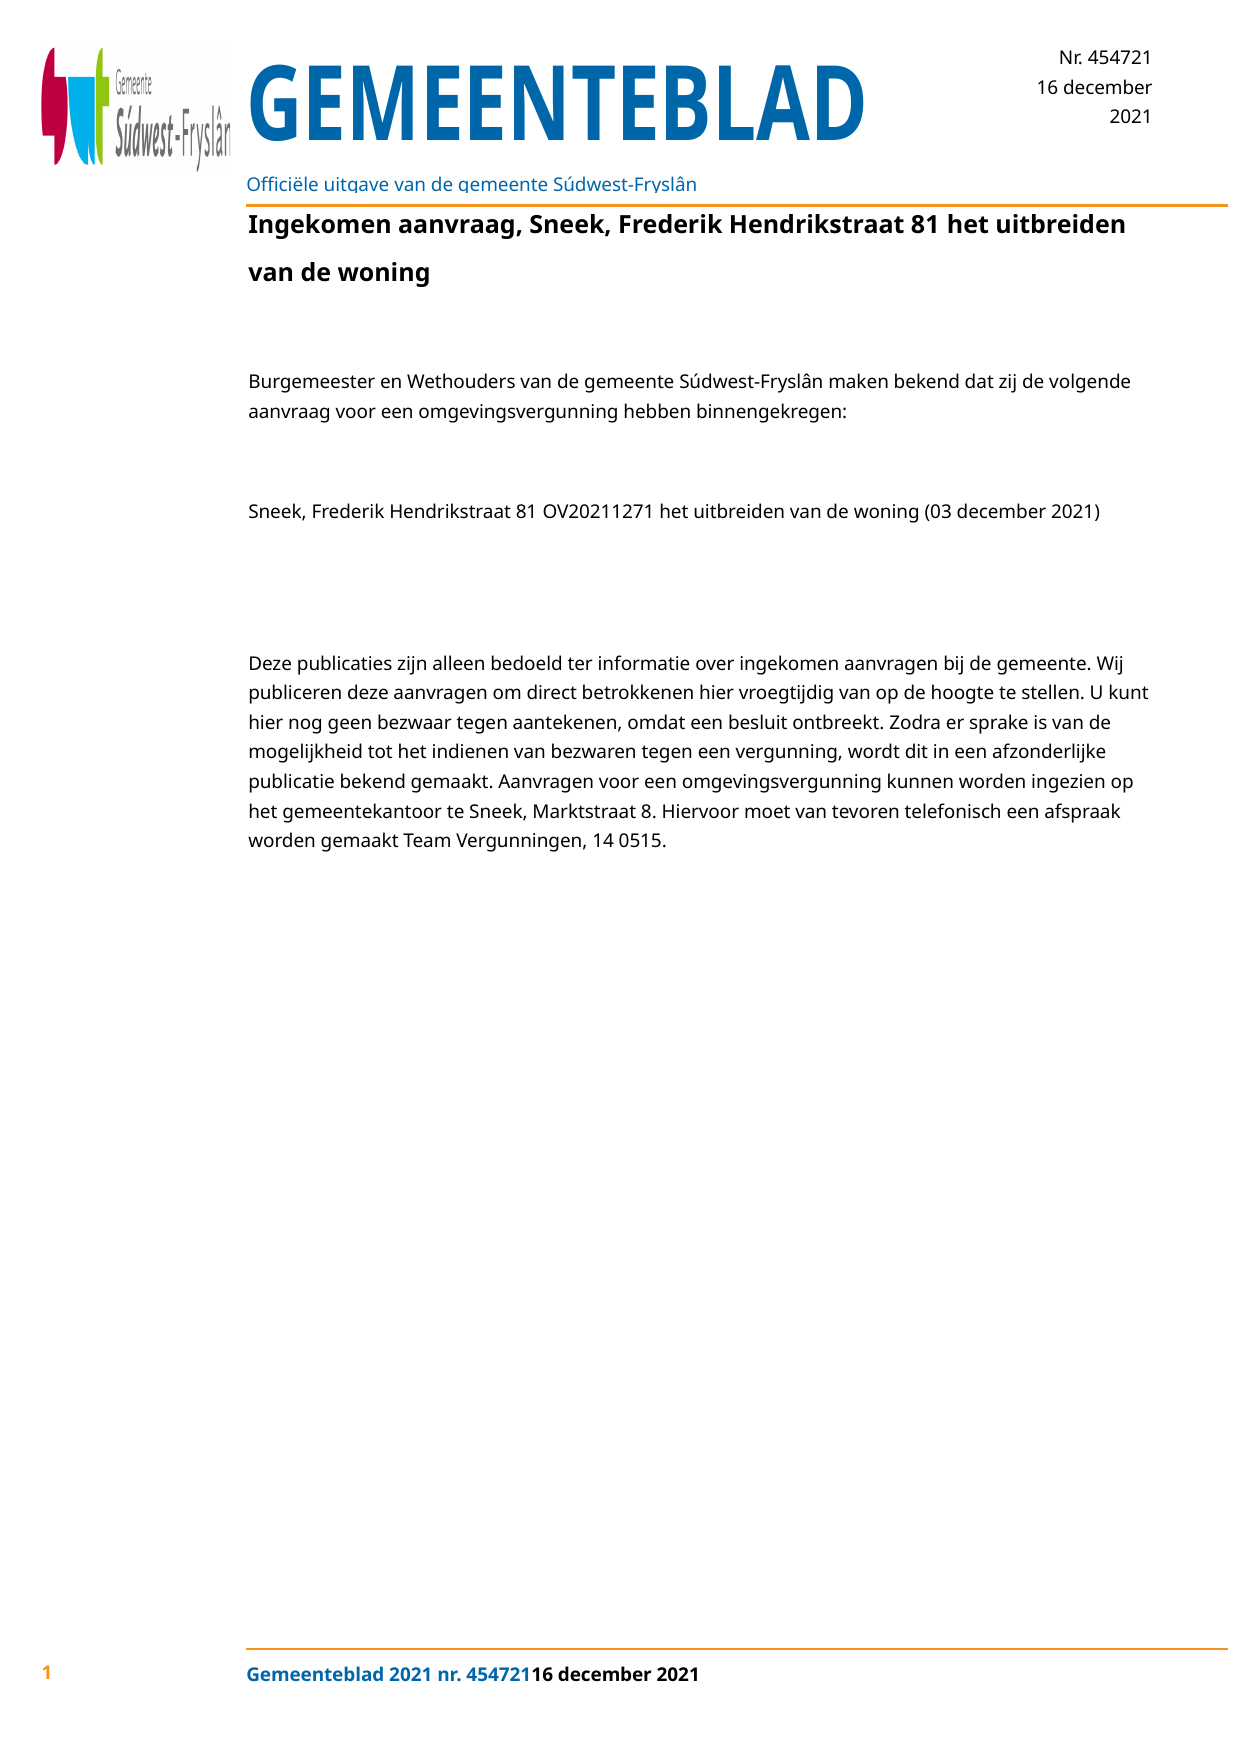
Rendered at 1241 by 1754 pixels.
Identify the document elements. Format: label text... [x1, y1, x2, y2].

text Burgemeester en Wethouders van de gemeente Súdwest-Fryslân maken bekend dat zij de volgende aanvraag voor een omgevingsvergunning hebben binnengekregen: [248, 368, 1152, 424]
text Ingekomen aanvraag, Sneek, Frederik Hendrikstraat 81 het uitbreiden van de woning [248, 207, 1152, 288]
text Deze publicaties zijn alleen bedoeld ter informatie over ingekomen aanvragen bij de gemeente. Wij publiceren deze aanvragen om direct betrokkenen hier vroegtijdig van op de hoogte te stellen. U kunt hier nog geen bezwaar tegen aantekenen, omdat een besluit ontbreekt. Zodra er sprake is van de mogelijkheid tot het indienen van bezwaren tegen een vergunning, wordt dit in een afzonderlijke publicatie bekend gemaakt. Aanvragen voor een omgevingsvergunning kunnen worden ingezien op het gemeentekantoor te Sneek, Marktstraat 8. Hiervoor moet van tevoren telefonisch een afspraak worden gemaakt Team Vergunningen, 14 0515. [248, 650, 1152, 853]
text Sneek, Frederik Hendrikstraat 81 OV20211271 het uitbreiden van de woning (03 december 2021) [248, 499, 1152, 524]
picture [41, 47, 231, 172]
